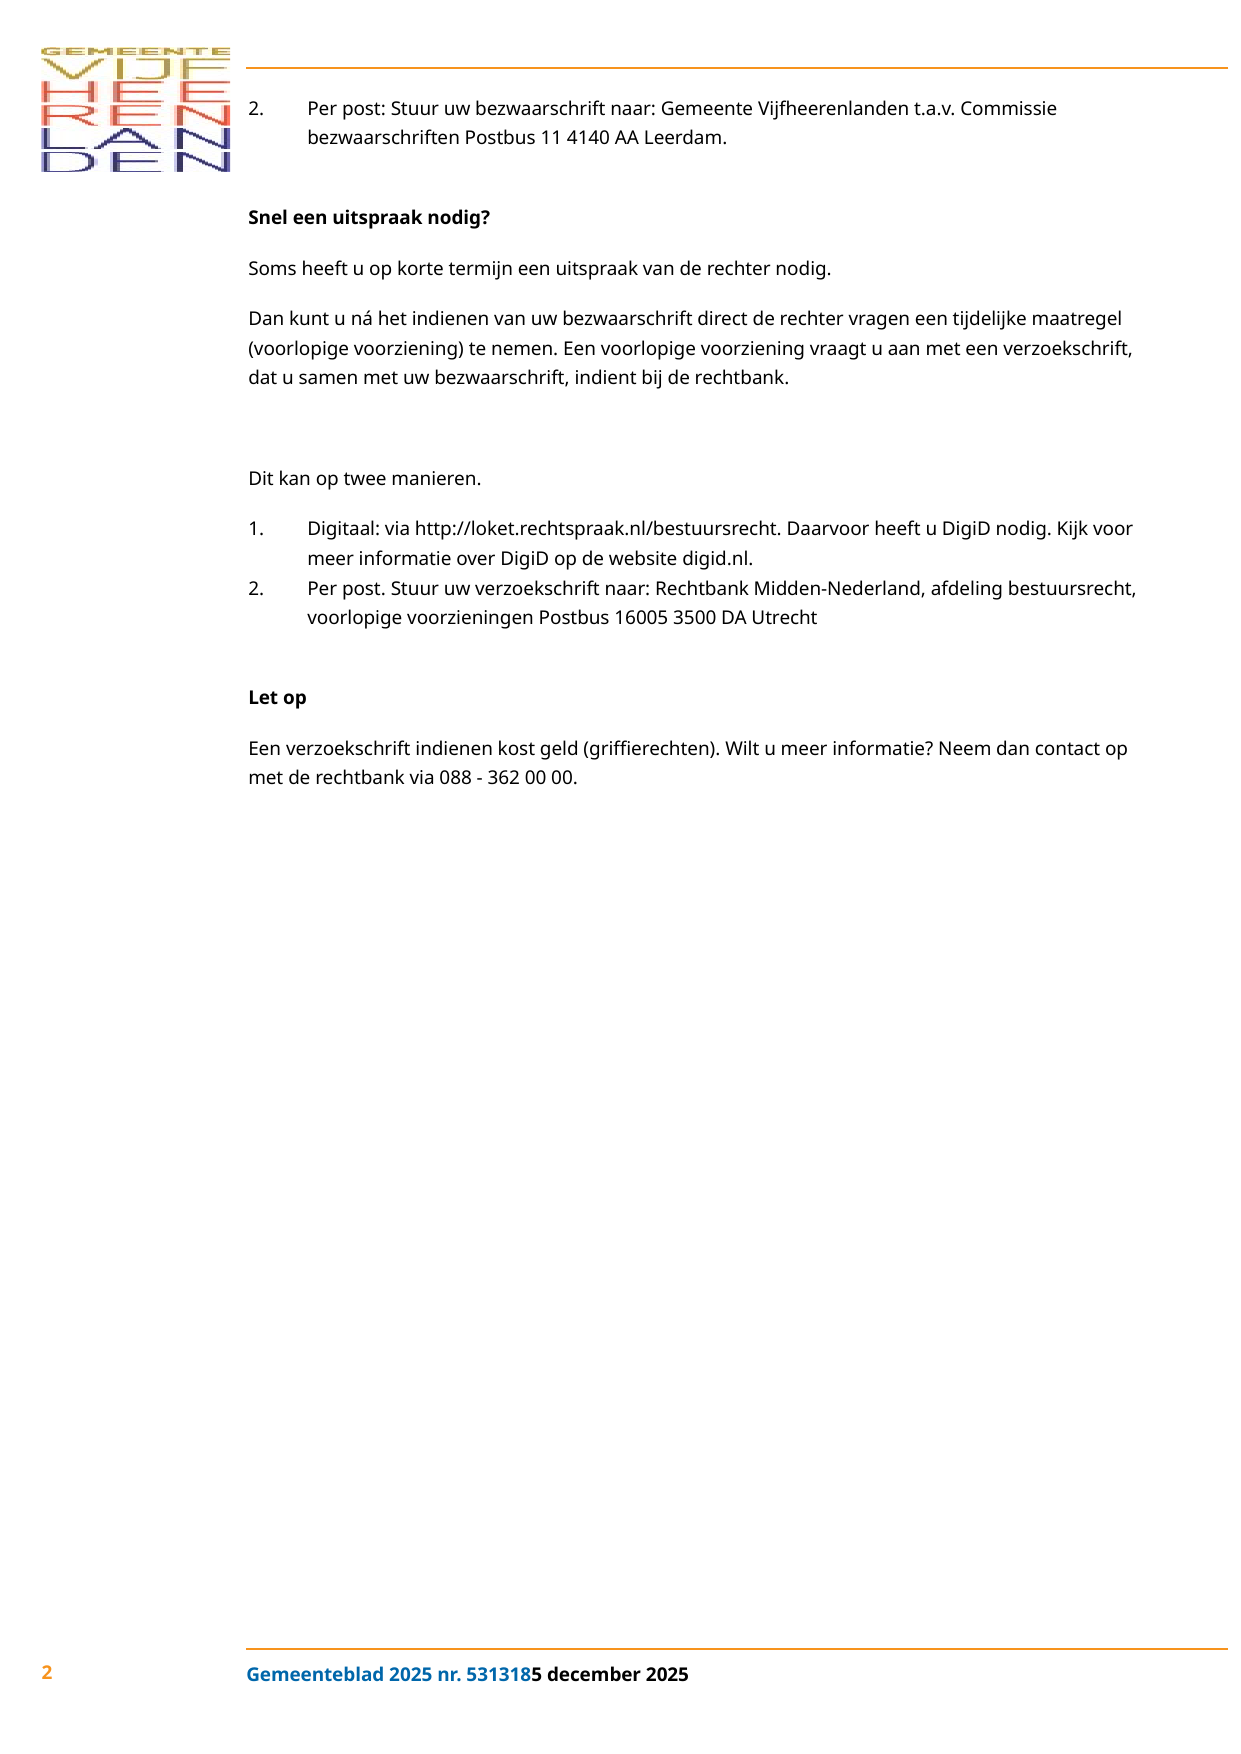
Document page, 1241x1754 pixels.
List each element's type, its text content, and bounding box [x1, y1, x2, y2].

list Per post. Stuur uw verzoekschrift naar: Rechtbank Midden-Nederland, afdeling bestuursrecht, voorlopige voorzieningen Postbus 16005 3500 DA Utrecht [248, 575, 1152, 630]
text Soms heeft u op korte termijn een uitspraak van de rechter nodig. [248, 255, 1152, 281]
text Snel een uitspraak nodig? [248, 204, 1152, 230]
text Een verzoekschrift indienen kost geld (griffierechten). Wilt u meer informatie? Neem dan contact op met de rechtbank via 088 - 362 00 00. [248, 735, 1152, 790]
picture [41, 47, 231, 172]
list Per post: Stuur uw bezwaarschrift naar: Gemeente Vijfheerenlanden t.a.v. Commissie bezwaarschriften Postbus 11 4140 AA Leerdam. [248, 95, 1152, 150]
text Dit kan op twee manieren. [248, 465, 1152, 491]
text Let op [248, 684, 1152, 710]
text Dan kunt u ná het indienen van uw bezwaarschrift direct de rechter vragen een tijdelijke maatregel (voorlopige voorziening) te nemen. Een voorlopige voorziening vraagt u aan met een verzoekschrift, dat u samen met uw bezwaarschrift, indient bij de rechtbank. [248, 305, 1152, 390]
list Digitaal: via http://loket.rechtspraak.nl/bestuursrecht. Daarvoor heeft u DigiD nodig. Kijk voor meer informatie over DigiD op de website digid.nl. [248, 516, 1152, 571]
